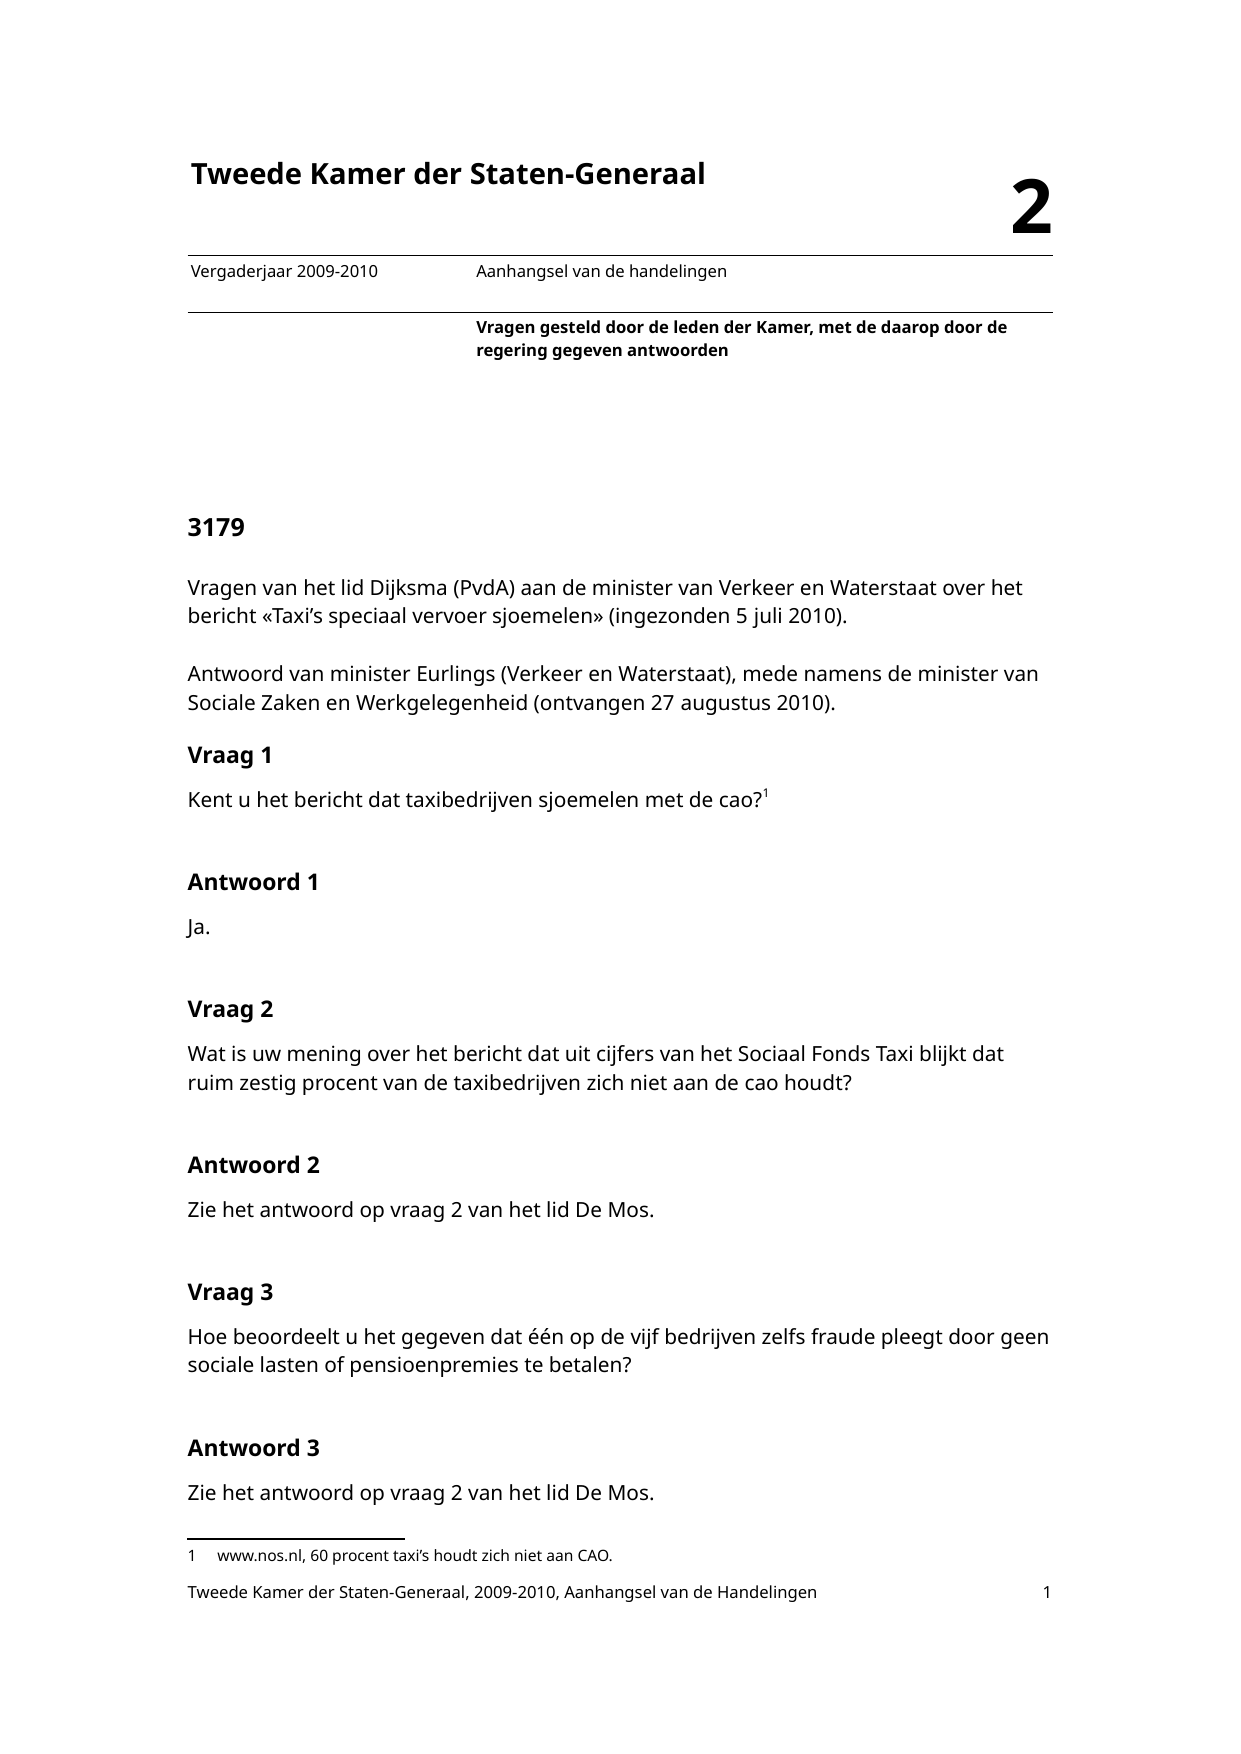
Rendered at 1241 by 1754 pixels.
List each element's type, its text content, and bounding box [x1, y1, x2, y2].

subtitle Vraag 2 [187, 993, 1053, 1024]
text 3179 [187, 509, 1053, 543]
text Ja. [187, 912, 1053, 941]
text Vragen van het lid Dijksma (PvdA) aan de minister van Verkeer en Waterstaat over het bericht «Taxi’s speciaal vervoer sjoemelen» (ingezonden 5 juli 2010). [187, 573, 1053, 630]
text Hoe beoordeelt u het gegeven dat één op de vijf bedrijven zelfs fraude pleegt door geen sociale lasten of pensioenpremies te betalen? [187, 1322, 1053, 1379]
text www.nos.nl, 60 procent taxi’s houdt zich niet aan CAO. [187, 1538, 1053, 1566]
subtitle Vraag 3 [187, 1276, 1053, 1307]
table_cell Vragen gesteld door de leden der Kamer, met de daarop door de regering gegeven antwoorden [473, 313, 1053, 361]
table_header Tweede Kamer der Staten-Generaal [188, 150, 879, 255]
text Zie het antwoord op vraag 2 van het lid De Mos. [187, 1478, 1053, 1506]
text Kent u het bericht dat taxibedrijven sjoemelen met de cao? [187, 785, 1053, 813]
text Wat is uw mening over het bericht dat uit cijfers van het Sociaal Fonds Taxi blijkt dat ruim zestig procent van de taxibedrijven zich niet aan de cao houdt? [187, 1039, 1053, 1096]
subtitle Antwoord 3 [187, 1432, 1053, 1463]
subtitle Antwoord 1 [187, 866, 1053, 897]
table_cell [188, 313, 473, 361]
table_cell Aanhangsel van de handelingen [473, 256, 1053, 312]
subtitle Vraag 1 [187, 739, 1053, 770]
subtitle Antwoord 2 [187, 1149, 1053, 1180]
table_cell Vergaderjaar 2009-2010 [188, 256, 473, 312]
text Zie het antwoord op vraag 2 van het lid De Mos. [187, 1195, 1053, 1223]
text Antwoord van minister Eurlings (Verkeer en Waterstaat), mede namens de minister van Sociale Zaken en Werkgelegenheid (ontvangen 27 augustus 2010). [187, 659, 1053, 716]
table_header 2 [880, 150, 1053, 255]
